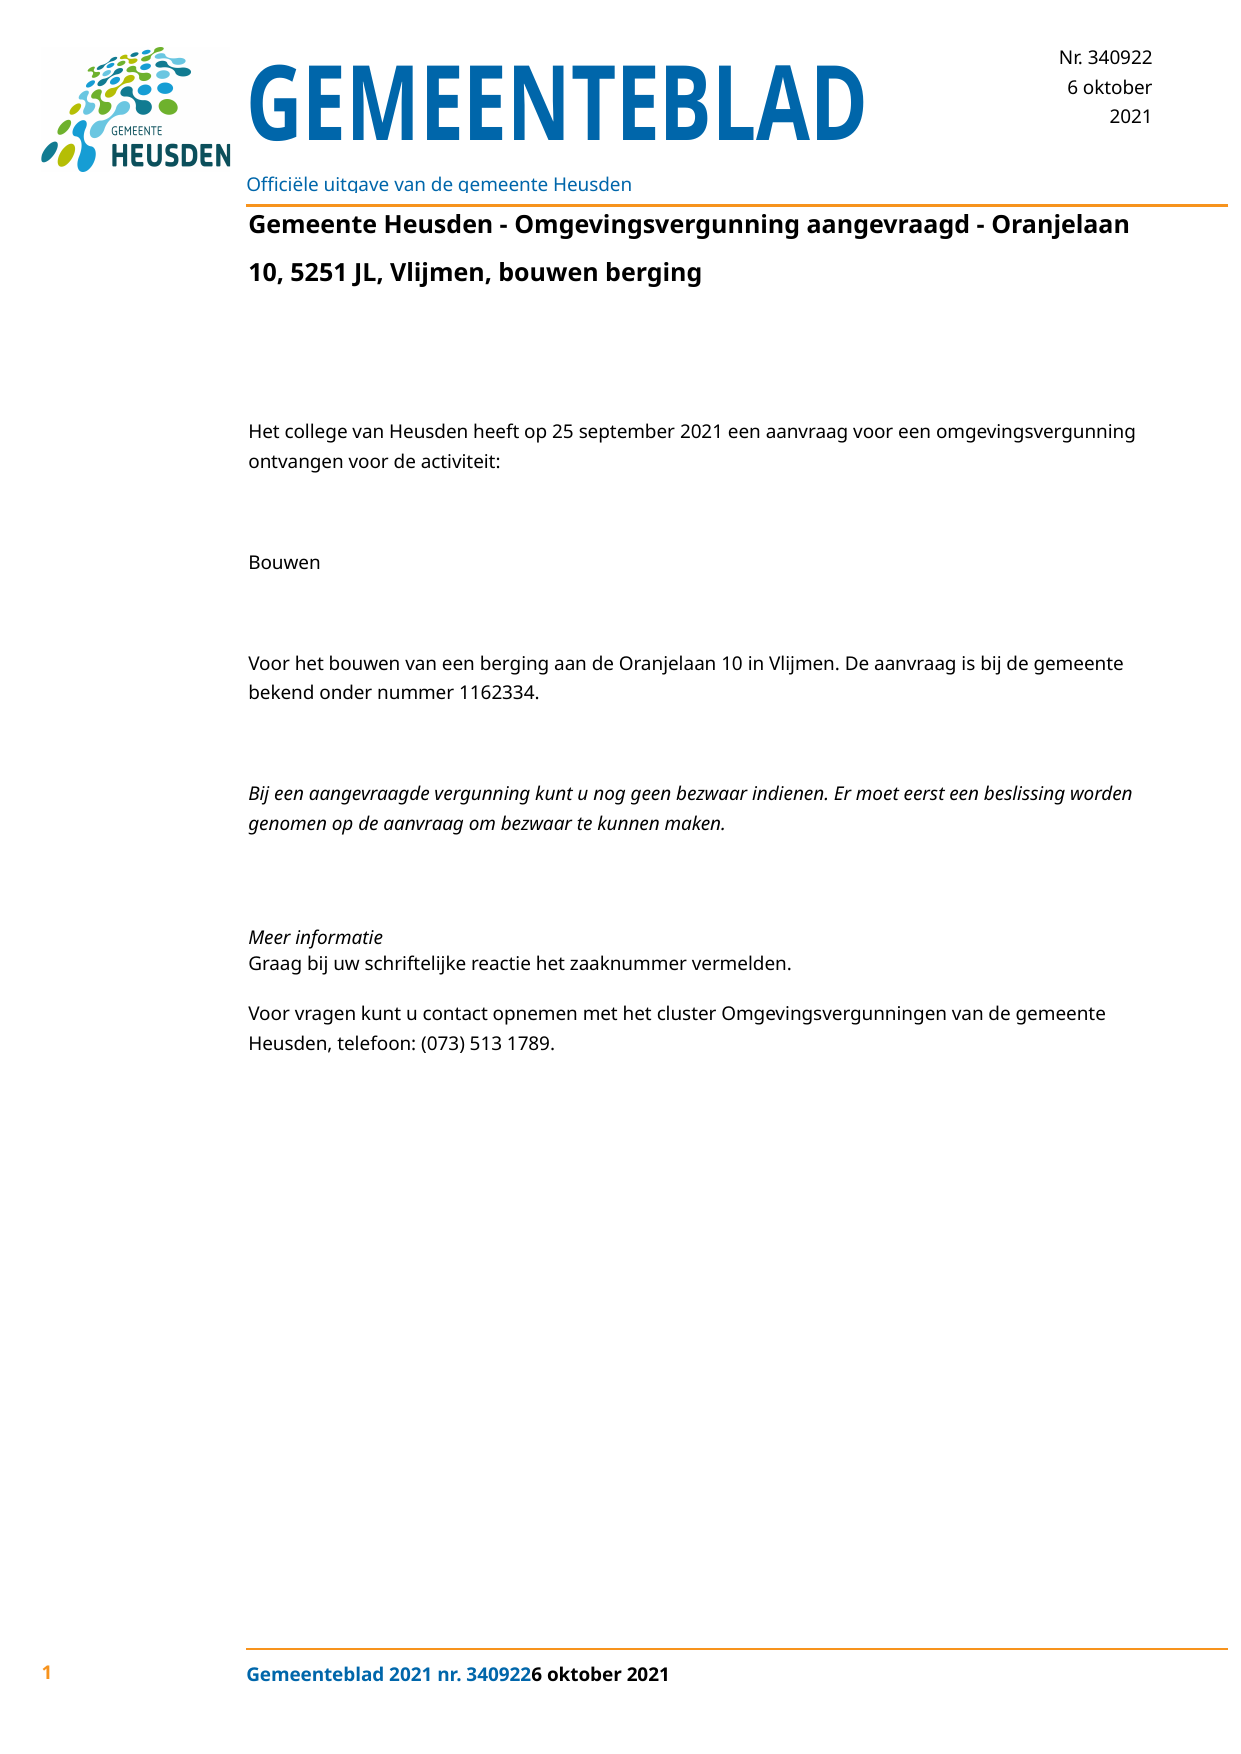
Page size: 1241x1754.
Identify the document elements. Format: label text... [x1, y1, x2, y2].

text Graag bij uw schriftelijke reactie het zaaknummer vermelden. [248, 950, 1152, 976]
text Voor het bouwen van een berging aan de Oranjelaan 10 in Vlijmen. De aanvraag is bij de gemeente bekend onder nummer 1162334. [248, 650, 1152, 705]
text Het college van Heusden heeft op 25 september 2021 een aanvraag voor een omgevingsvergunning ontvangen voor de activiteit: [248, 419, 1152, 474]
text Meer informatie [248, 924, 1152, 950]
picture [41, 47, 231, 172]
text Gemeente Heusden - Omgevingsvergunning aangevraagd - Oranjelaan 10, 5251 JL, Vlijmen, bouwen berging [248, 207, 1152, 288]
text Bouwen [248, 549, 1152, 575]
text Bij een aangevraagde vergunning kunt u nog geen bezwaar indienen. Er moet eerst een beslissing worden genomen op de aanvraag om bezwaar te kunnen maken. [248, 780, 1152, 836]
text Voor vragen kunt u contact opnemen met het cluster Omgevingsvergunningen van de gemeente Heusden, telefoon: (073) 513 1789. [248, 1001, 1152, 1056]
